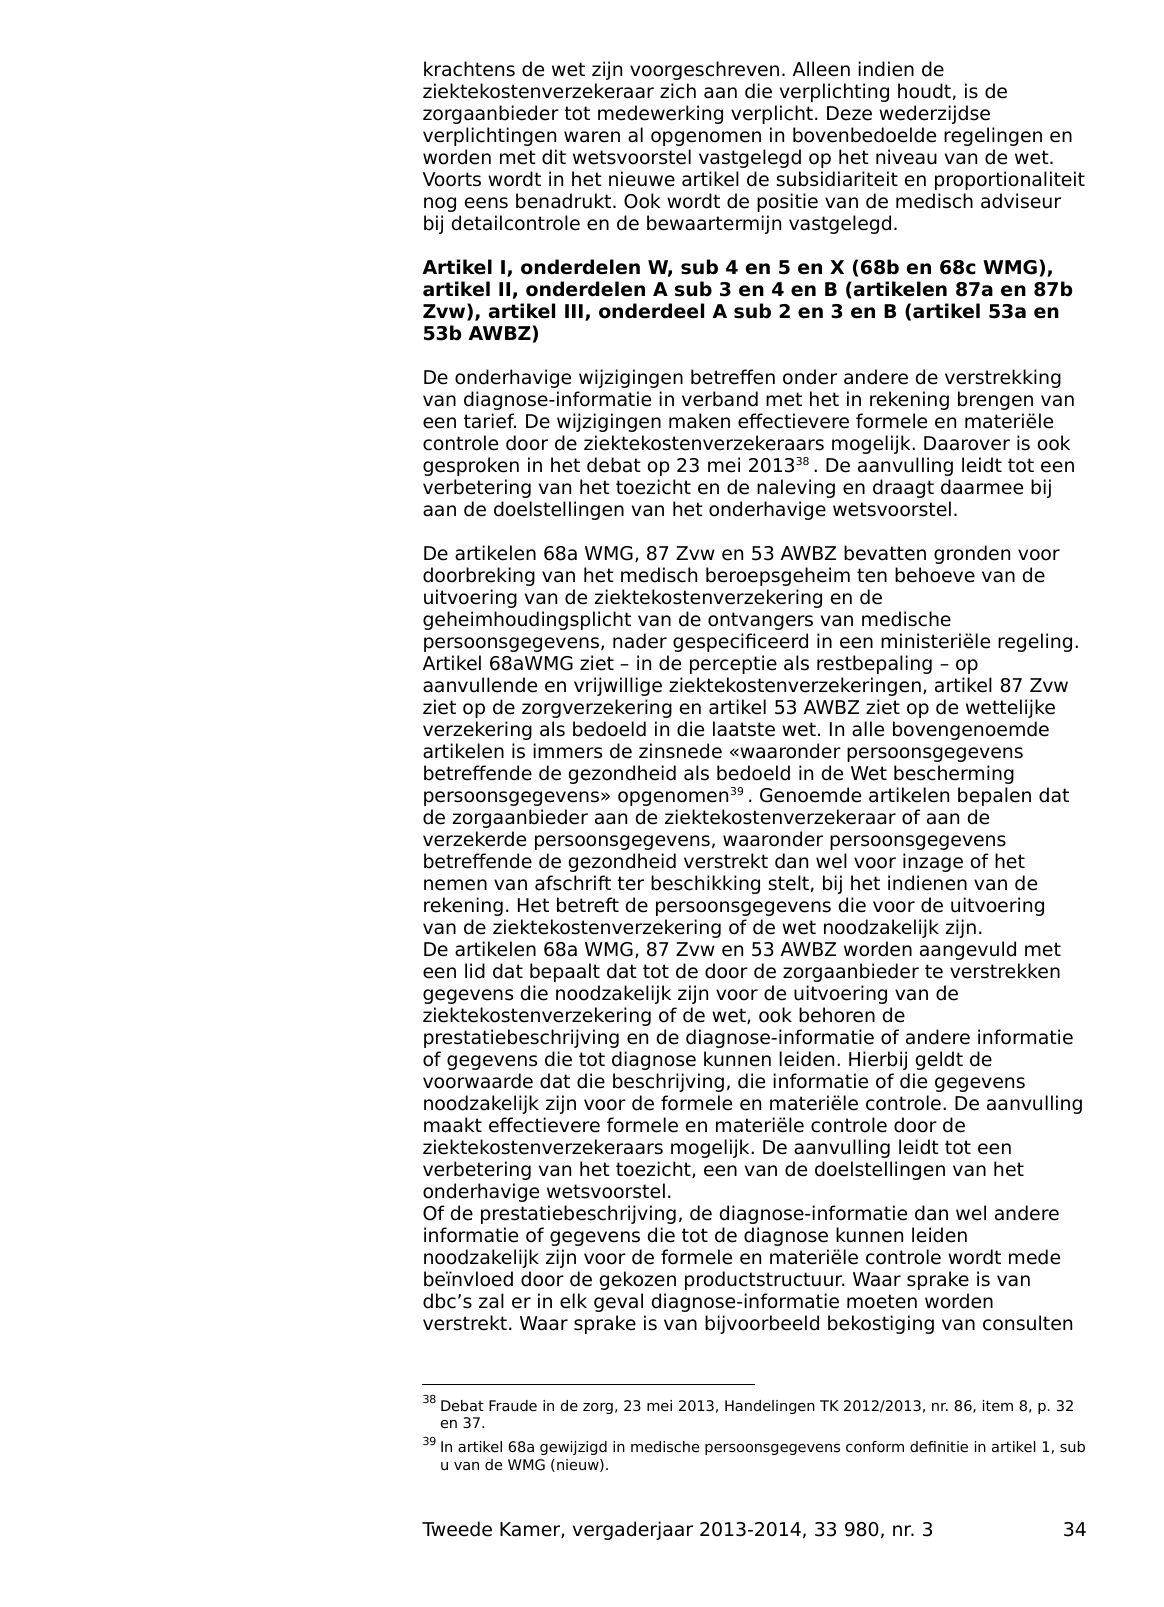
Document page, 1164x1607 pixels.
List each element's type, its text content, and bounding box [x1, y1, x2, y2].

subtitle Artikel I, onderdelen W, sub 4 en 5 en X (68b en 68c WMG), artikel II, onderdelen A sub 3 en 4 en B (artikelen 87a en 87b Zvw), artikel III, onderdeel A sub 2 en 3 en B (artikel 53a en 53b AWBZ) [422, 257, 1087, 345]
text De artikelen 68a WMG, 87 Zvw en 53 AWBZ worden aangevuld met een lid dat bepaalt dat tot de door de zorgaanbieder te verstrekken gegevens die noodzakelijk zijn voor de uitvoering van de ziektekostenverzekering of de wet, ook behoren de prestatiebeschrijving en de diagnose-informatie of andere informatie of gegevens die tot diagnose kunnen leiden. Hierbij geldt de voorwaarde dat die beschrijving, die informatie of die gegevens noodzakelijk zijn voor de formele en materiële controle. De aanvulling maakt effectievere formele en materiële controle door de ziektekostenverzekeraars mogelijk. De aanvulling leidt tot een verbetering van het toezicht, een van de doelstellingen van het onderhavige wetsvoorstel. [422, 939, 1087, 1203]
text krachtens de wet zijn voorgeschreven. Alleen indien de ziektekostenverzekeraar zich aan die verplichting houdt, is de zorgaanbieder tot medewerking verplicht. Deze wederzijdse verplichtingen waren al opgenomen in bovenbedoelde regelingen en worden met dit wetsvoorstel vastgelegd op het niveau van de wet. Voorts wordt in het nieuwe artikel de subsidiariteit en proportionaliteit nog eens benadrukt. Ook wordt de positie van de medisch adviseur bij detailcontrole en de bewaartermijn vastgelegd. [422, 59, 1087, 235]
text De artikelen 68a WMG, 87 Zvw en 53 AWBZ bevatten gronden voor doorbreking van het medisch beroepsgeheim ten behoeve van de uitvoering van de ziektekostenverzekering en de geheimhoudingsplicht van de ontvangers van medische persoonsgegevens, nader gespecificeerd in een ministeriële regeling. Artikel 68aWMG ziet – in de perceptie als restbepaling – op aanvullende en vrijwillige ziektekostenverzekeringen, artikel 87 Zvw ziet op de zorgverzekering en artikel 53 AWBZ ziet op de wettelijke verzekering als bedoeld in die laatste wet. In alle bovengenoemde artikelen is immers de zinsnede «waaronder persoonsgegevens betreffende de gezondheid als bedoeld in de Wet bescherming persoonsgegevens» opgenomen. Genoemde artikelen bepalen dat de zorgaanbieder aan de ziektekostenverzekeraar of aan de verzekerde persoonsgegevens, waaronder persoonsgegevens betreffende de gezondheid verstrekt dan wel voor inzage of het nemen van afschrift ter beschikking stelt, bij het indienen van de rekening. Het betreft de persoonsgegevens die voor de uitvoering van de ziektekostenverzekering of de wet noodzakelijk zijn. [422, 543, 1087, 939]
text Of de prestatiebeschrijving, de diagnose-informatie dan wel andere informatie of gegevens die tot de diagnose kunnen leiden noodzakelijk zijn voor de formele en materiële controle wordt mede beïnvloed door de gekozen productstructuur. Waar sprake is van dbc’s zal er in elk geval diagnose-informatie moeten worden verstrekt. Waar sprake is van bijvoorbeeld bekostiging van consulten [422, 1203, 1087, 1334]
text In artikel 68a gewijzigd in medische persoonsgegevens conform definitie in artikel 1, sub u van de WMG (nieuw). [422, 1435, 1087, 1474]
text Debat Fraude in de zorg, 23 mei 2013, Handelingen TK 2012/2013, nr. 86, item 8, p. 32 en 37. [422, 1393, 1087, 1432]
text De onderhavige wijzigingen betreffen onder andere de verstrekking van diagnose-informatie in verband met het in rekening brengen van een tarief. De wijzigingen maken effectievere formele en materiële controle door de ziektekostenverzekeraars mogelijk. Daarover is ook gesproken in het debat op 23 mei 2013. De aanvulling leidt tot een verbetering van het toezicht en de naleving en draagt daarmee bij aan de doelstellingen van het onderhavige wetsvoorstel. [422, 367, 1087, 521]
